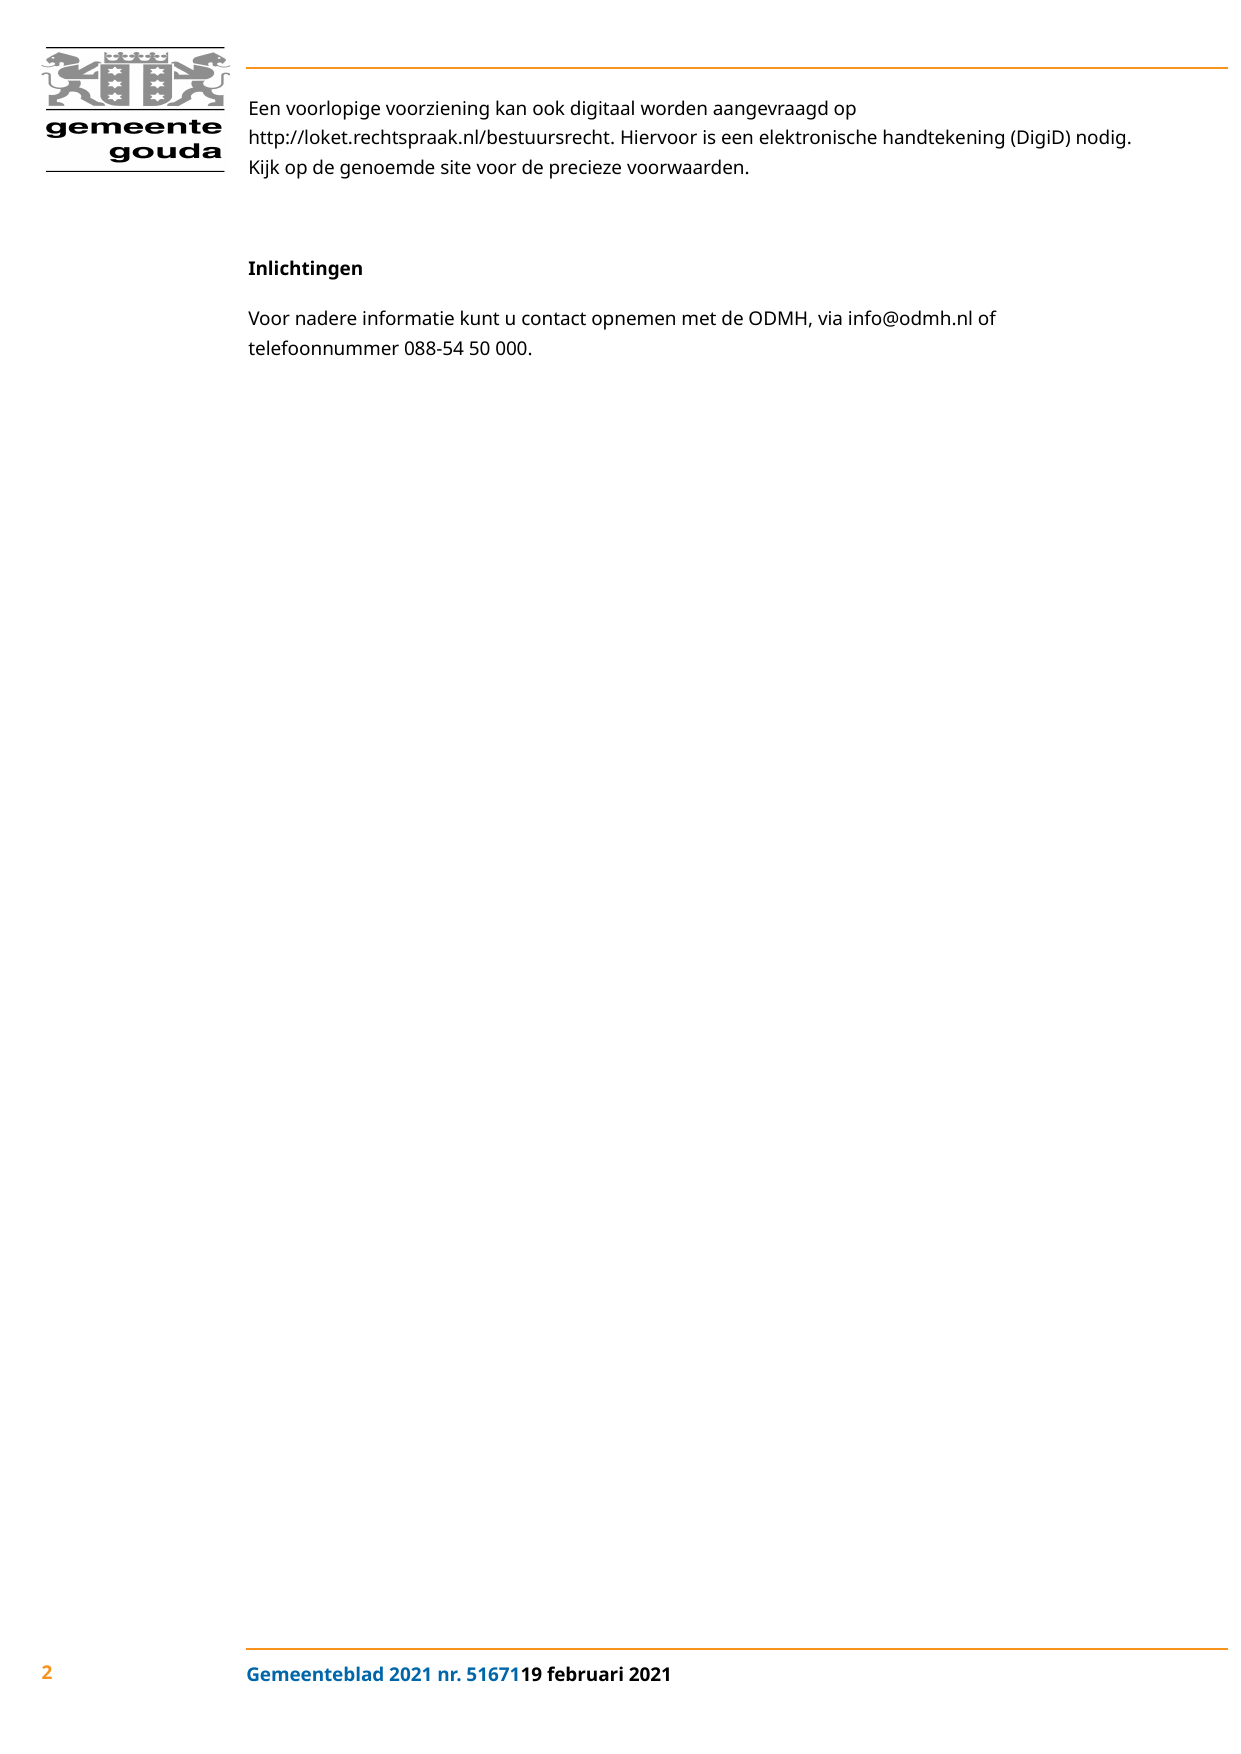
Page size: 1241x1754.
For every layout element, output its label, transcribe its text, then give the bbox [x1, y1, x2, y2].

picture [41, 47, 231, 172]
text Inlichtingen [248, 255, 1152, 281]
text Voor nadere informatie kunt u contact opnemen met de ODMH, via info@odmh.nl of telefoonnummer 088-54 50 000. [248, 305, 1152, 361]
text Een voorlopige voorziening kan ook digitaal worden aangevraagd op http://loket.rechtspraak.nl/bestuursrecht. Hiervoor is een elektronische handtekening (DigiD) nodig. Kijk op de genoemde site voor de precieze voorwaarden. [248, 95, 1152, 180]
